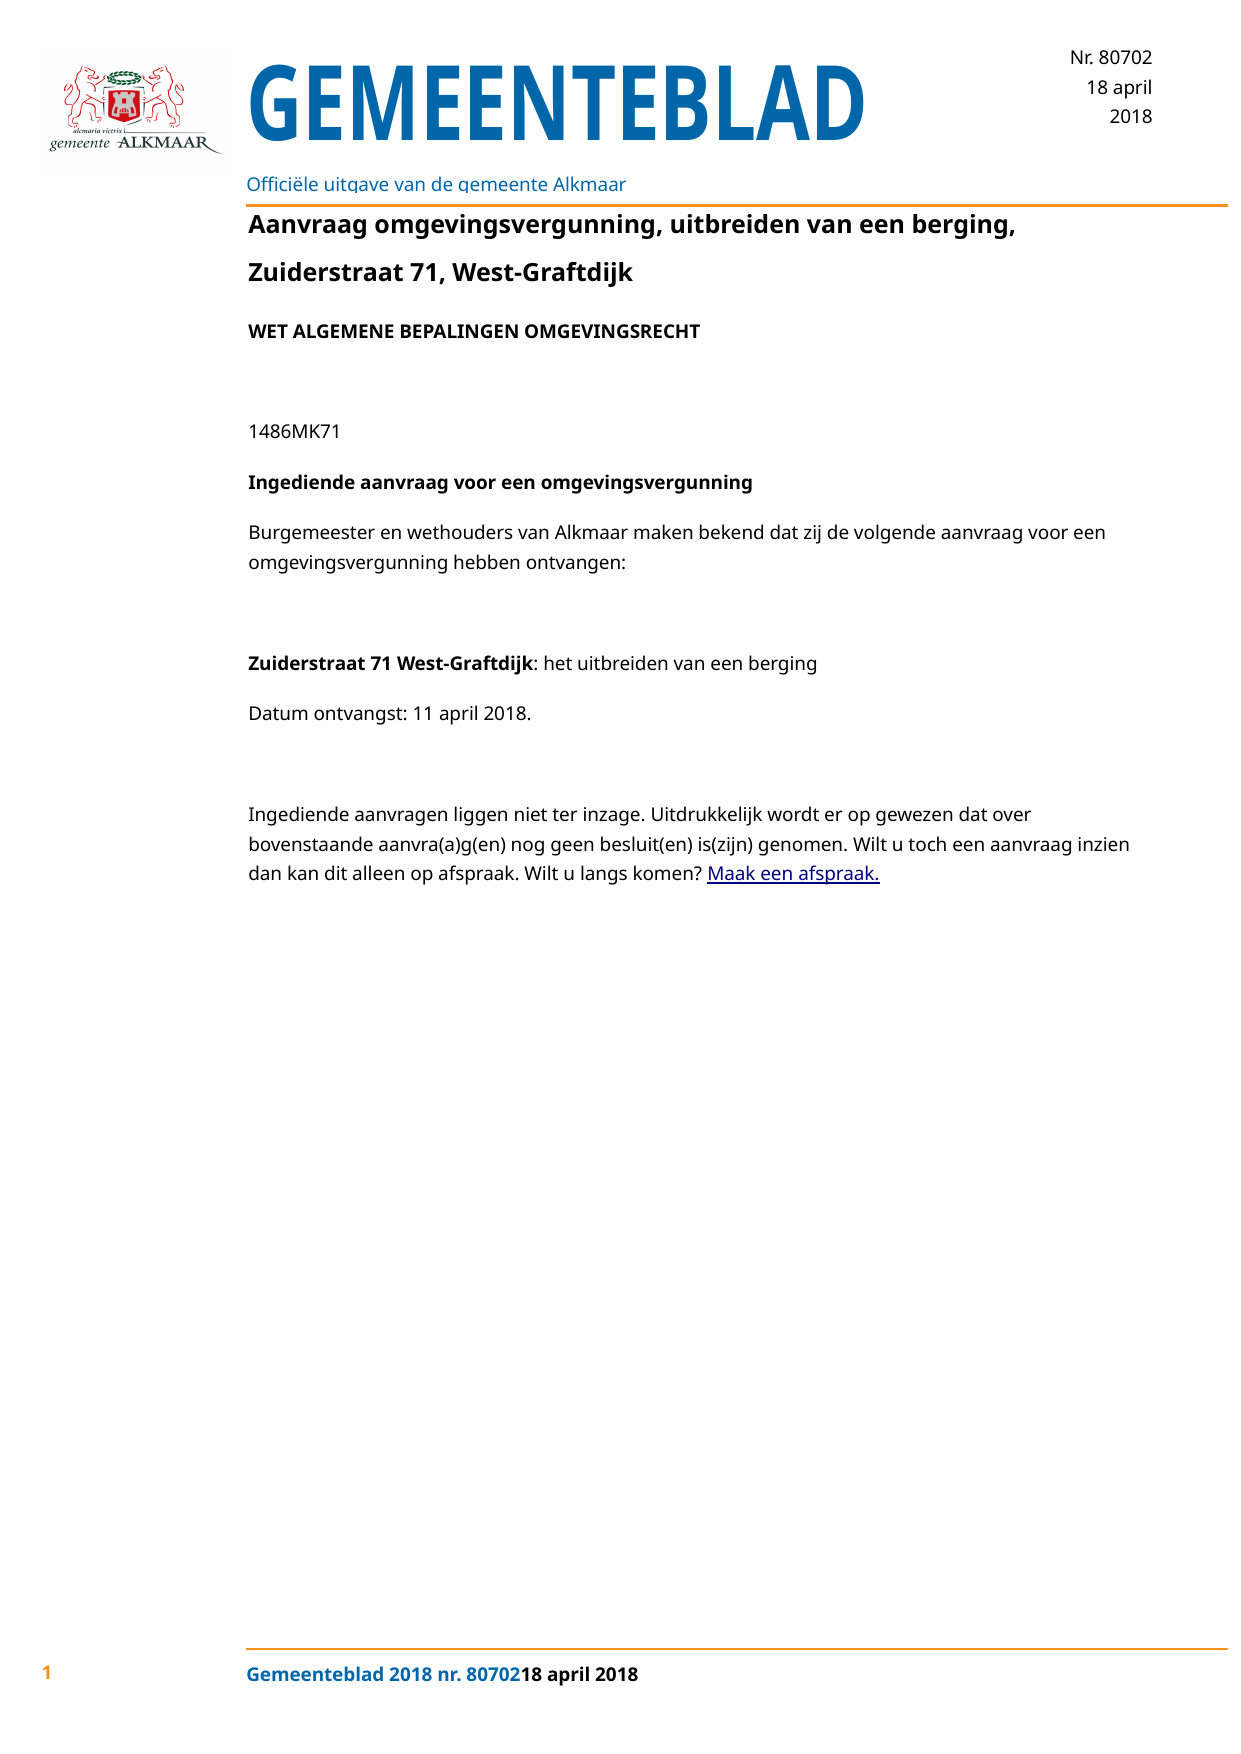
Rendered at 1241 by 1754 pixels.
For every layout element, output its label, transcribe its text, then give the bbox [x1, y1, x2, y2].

text Datum ontvangst: 11 april 2018. [248, 700, 1152, 726]
text WET ALGEMENE BEPALINGEN OMGEVINGSRECHT [248, 318, 1152, 344]
text Ingediende aanvraag voor een omgevingsvergunning [248, 469, 1152, 495]
text Zuiderstraat 71 West-Graftdijk: het uitbreiden van een berging [248, 650, 1152, 676]
text Burgemeester en wethouders van Alkmaar maken bekend dat zij de volgende aanvraag voor een omgevingsvergunning hebben ontvangen: [248, 519, 1152, 575]
text 1486MK71 [248, 419, 1152, 444]
text Ingediende aanvragen liggen niet ter inzage. Uitdrukkelijk wordt er op gewezen dat over bovenstaande aanvra(a)g(en) nog geen besluit(en) is(zijn) genomen. Wilt u toch een aanvraag inzien dan kan dit alleen op afspraak. Wilt u langs komen? Maak een afspraak. [248, 801, 1152, 886]
text Aanvraag omgevingsvergunning, uitbreiden van een berging, Zuiderstraat 71, West-Graftdijk [248, 207, 1152, 288]
picture [41, 47, 231, 172]
